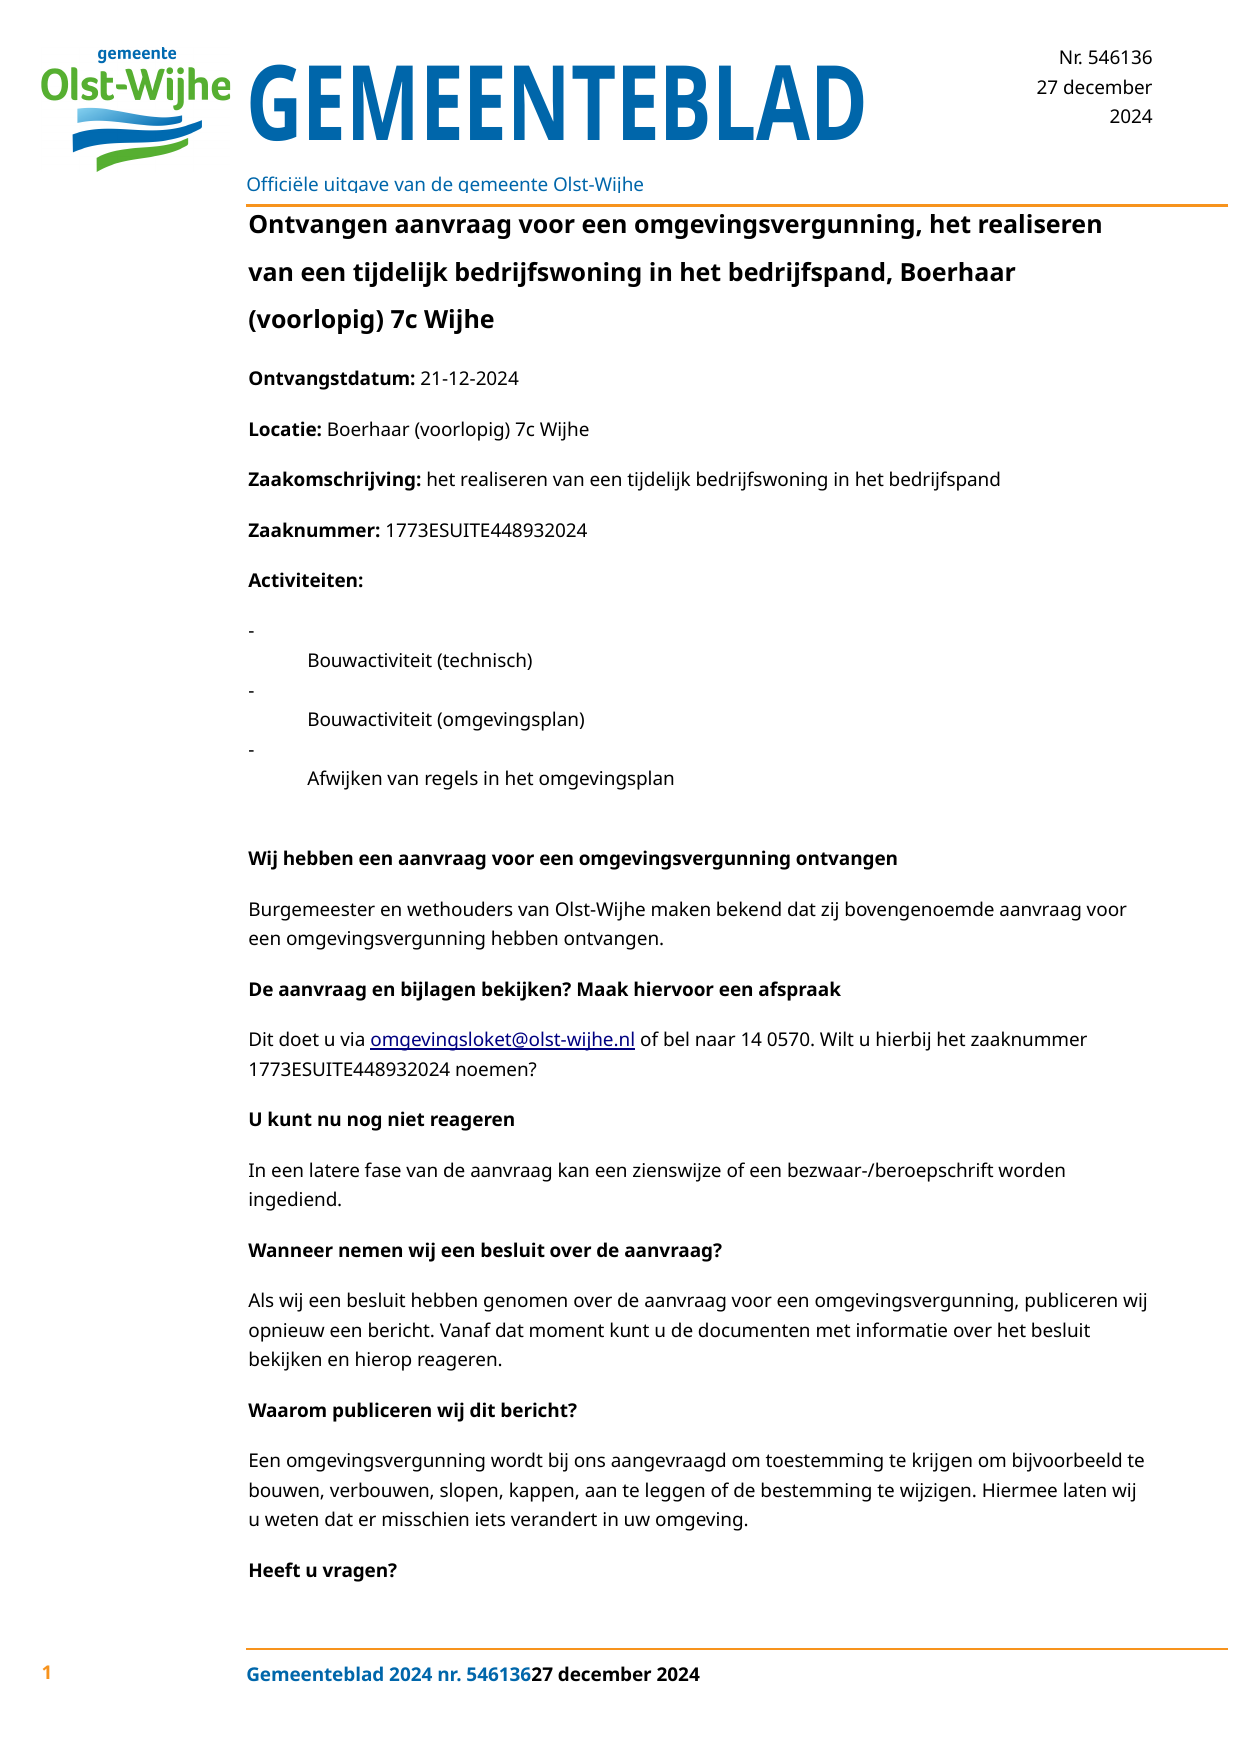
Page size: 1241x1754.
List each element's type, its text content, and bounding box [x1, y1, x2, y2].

text Wanneer nemen wij een besluit over de aanvraag? [248, 1237, 1152, 1262]
text Zaaknummer: 1773ESUITE448932024 [248, 517, 1152, 542]
text Waarom publiceren wij dit bericht? [248, 1397, 1152, 1422]
text Een omgevingsvergunning wordt bij ons aangevraagd om toestemming te krijgen om bijvoorbeeld te bouwen, verbouwen, slopen, kappen, aan te leggen of de bestemming te wijzigen. Hiermee laten wij u weten dat er misschien iets verandert in uw omgeving. [248, 1447, 1152, 1532]
text In een latere fase van de aanvraag kan een zienswijze of een bezwaar-/beroepschrift worden ingediend. [248, 1157, 1152, 1212]
text Als wij een besluit hebben genomen over de aanvraag voor een omgevingsvergunning, publiceren wij opnieuw een bericht. Vanaf dat moment kunt u de documenten met informatie over het besluit bekijken en hierop reageren. [248, 1287, 1152, 1372]
text U kunt nu nog niet reageren [248, 1106, 1152, 1132]
text Activiteiten: [248, 567, 1152, 593]
list Afwijken van regels in het omgevingsplan [248, 766, 1152, 791]
text Burgemeester en wethouders van Olst-Wijhe maken bekend dat zij bovengenoemde aanvraag voor een omgevingsvergunning hebben ontvangen. [248, 896, 1152, 951]
list Bouwactiviteit (omgevingsplan) [248, 706, 1152, 732]
text Wij hebben een aanvraag voor een omgevingsvergunning ontvangen [248, 846, 1152, 871]
list Bouwactiviteit (technisch) [248, 647, 1152, 673]
text Heeft u vragen? [248, 1557, 1152, 1582]
text Zaakomschrijving: het realiseren van een tijdelijk bedrijfswoning in het bedrijfspand [248, 466, 1152, 492]
text Ontvangstdatum: 21-12-2024 [248, 366, 1152, 391]
text De aanvraag en bijlagen bekijken? Maak hiervoor een afspraak [248, 976, 1152, 1002]
text Ontvangen aanvraag voor een omgevingsvergunning, het realiseren van een tijdelijk bedrijfswoning in het bedrijfspand, Boerhaar (voorlopig) 7c Wijhe [248, 207, 1152, 336]
picture [41, 47, 231, 172]
text Dit doet u via omgevingsloket@olst-wijhe.nl of bel naar 14 0570. Wilt u hierbij het zaaknummer 1773ESUITE448932024 noemen? [248, 1026, 1152, 1082]
text Locatie: Boerhaar (voorlopig) 7c Wijhe [248, 416, 1152, 442]
